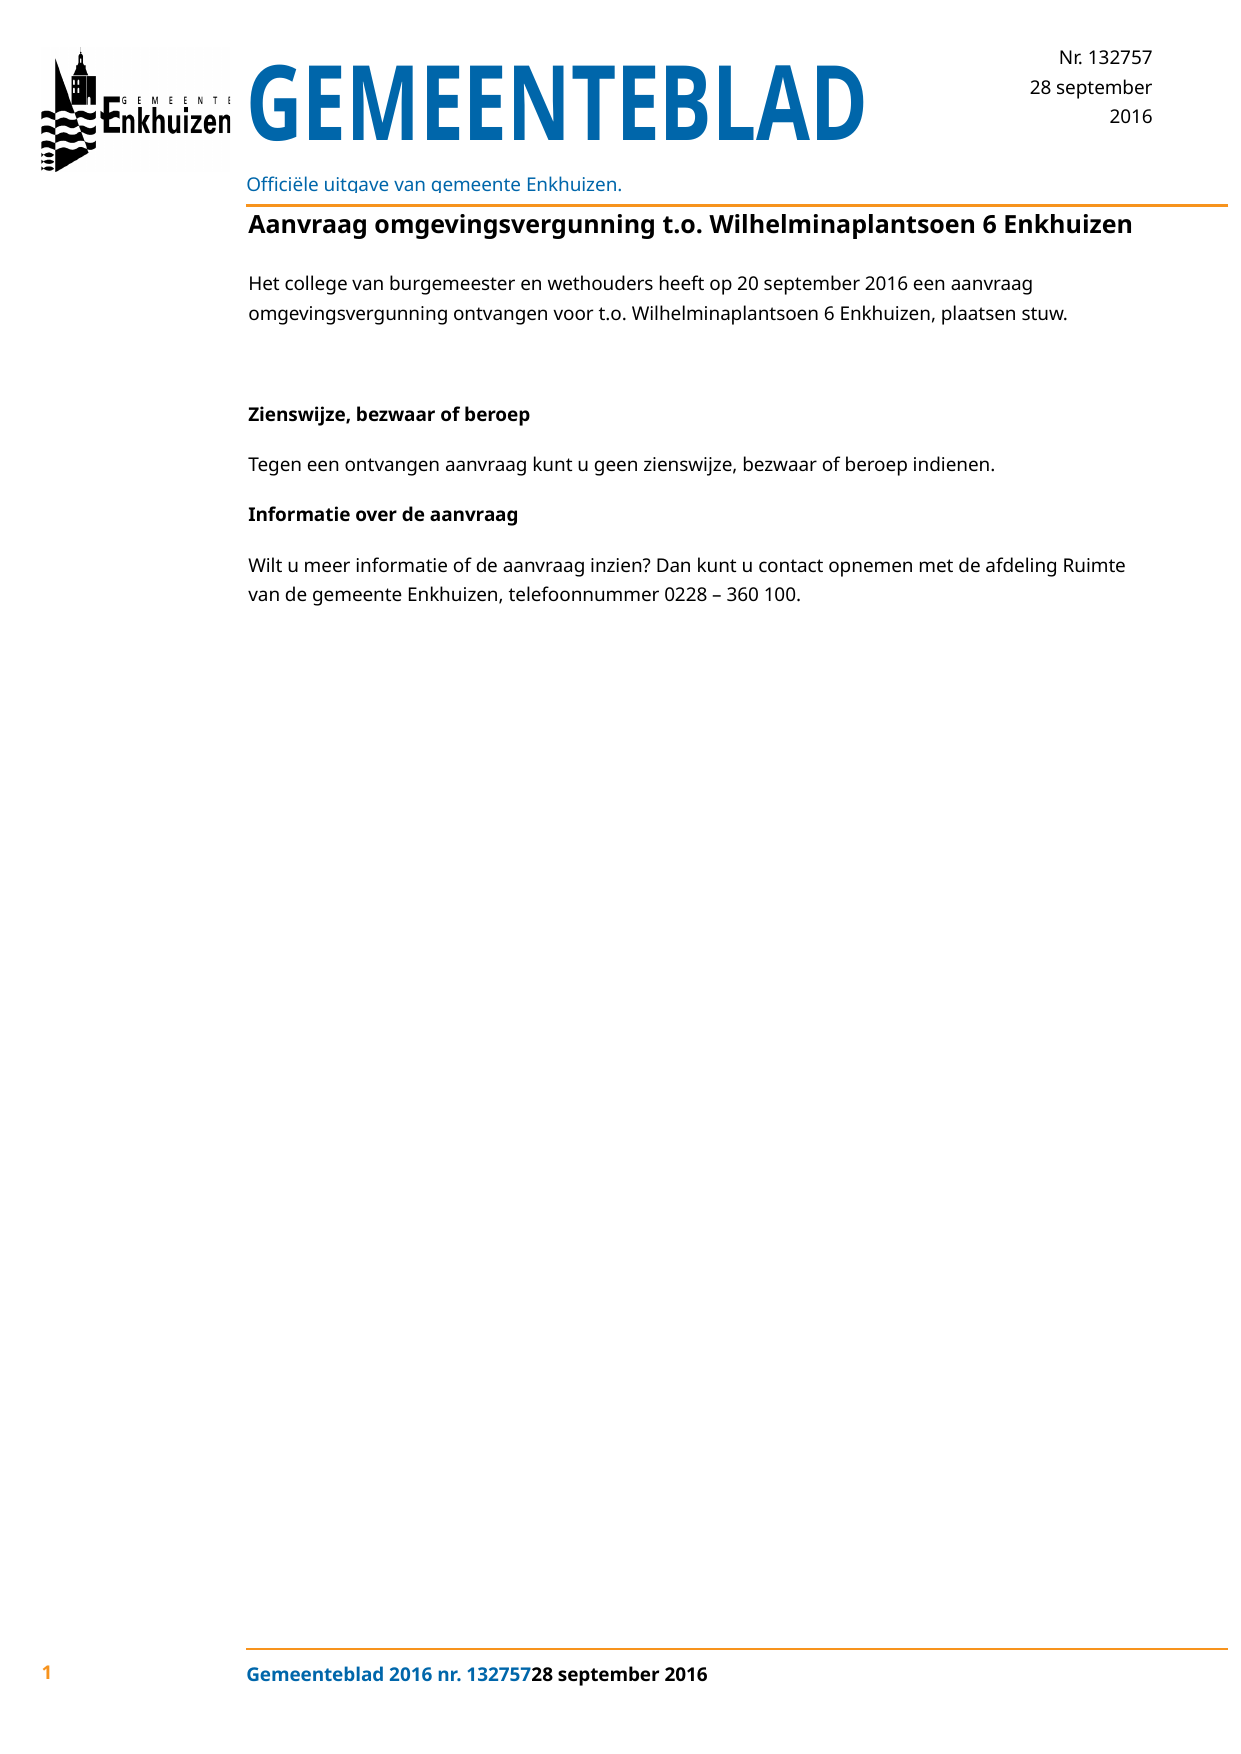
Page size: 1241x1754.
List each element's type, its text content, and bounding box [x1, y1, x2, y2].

picture [41, 47, 231, 172]
text Zienswijze, bezwaar of beroep [248, 401, 1152, 426]
text Informatie over de aanvraag [248, 502, 1152, 527]
text Tegen een ontvangen aanvraag kunt u geen zienswijze, bezwaar of beroep indienen. [248, 451, 1152, 477]
text Wilt u meer informatie of de aanvraag inzien? Dan kunt u contact opnemen met de afdeling Ruimte van de gemeente Enkhuizen, telefoonnummer 0228 – 360 100. [248, 552, 1152, 607]
text Aanvraag omgevingsvergunning t.o. Wilhelminaplantsoen 6 Enkhuizen [248, 207, 1152, 241]
text Het college van burgemeester en wethouders heeft op 20 september 2016 een aanvraag omgevingsvergunning ontvangen voor t.o. Wilhelminaplantsoen 6 Enkhuizen, plaatsen stuw. [248, 270, 1152, 326]
